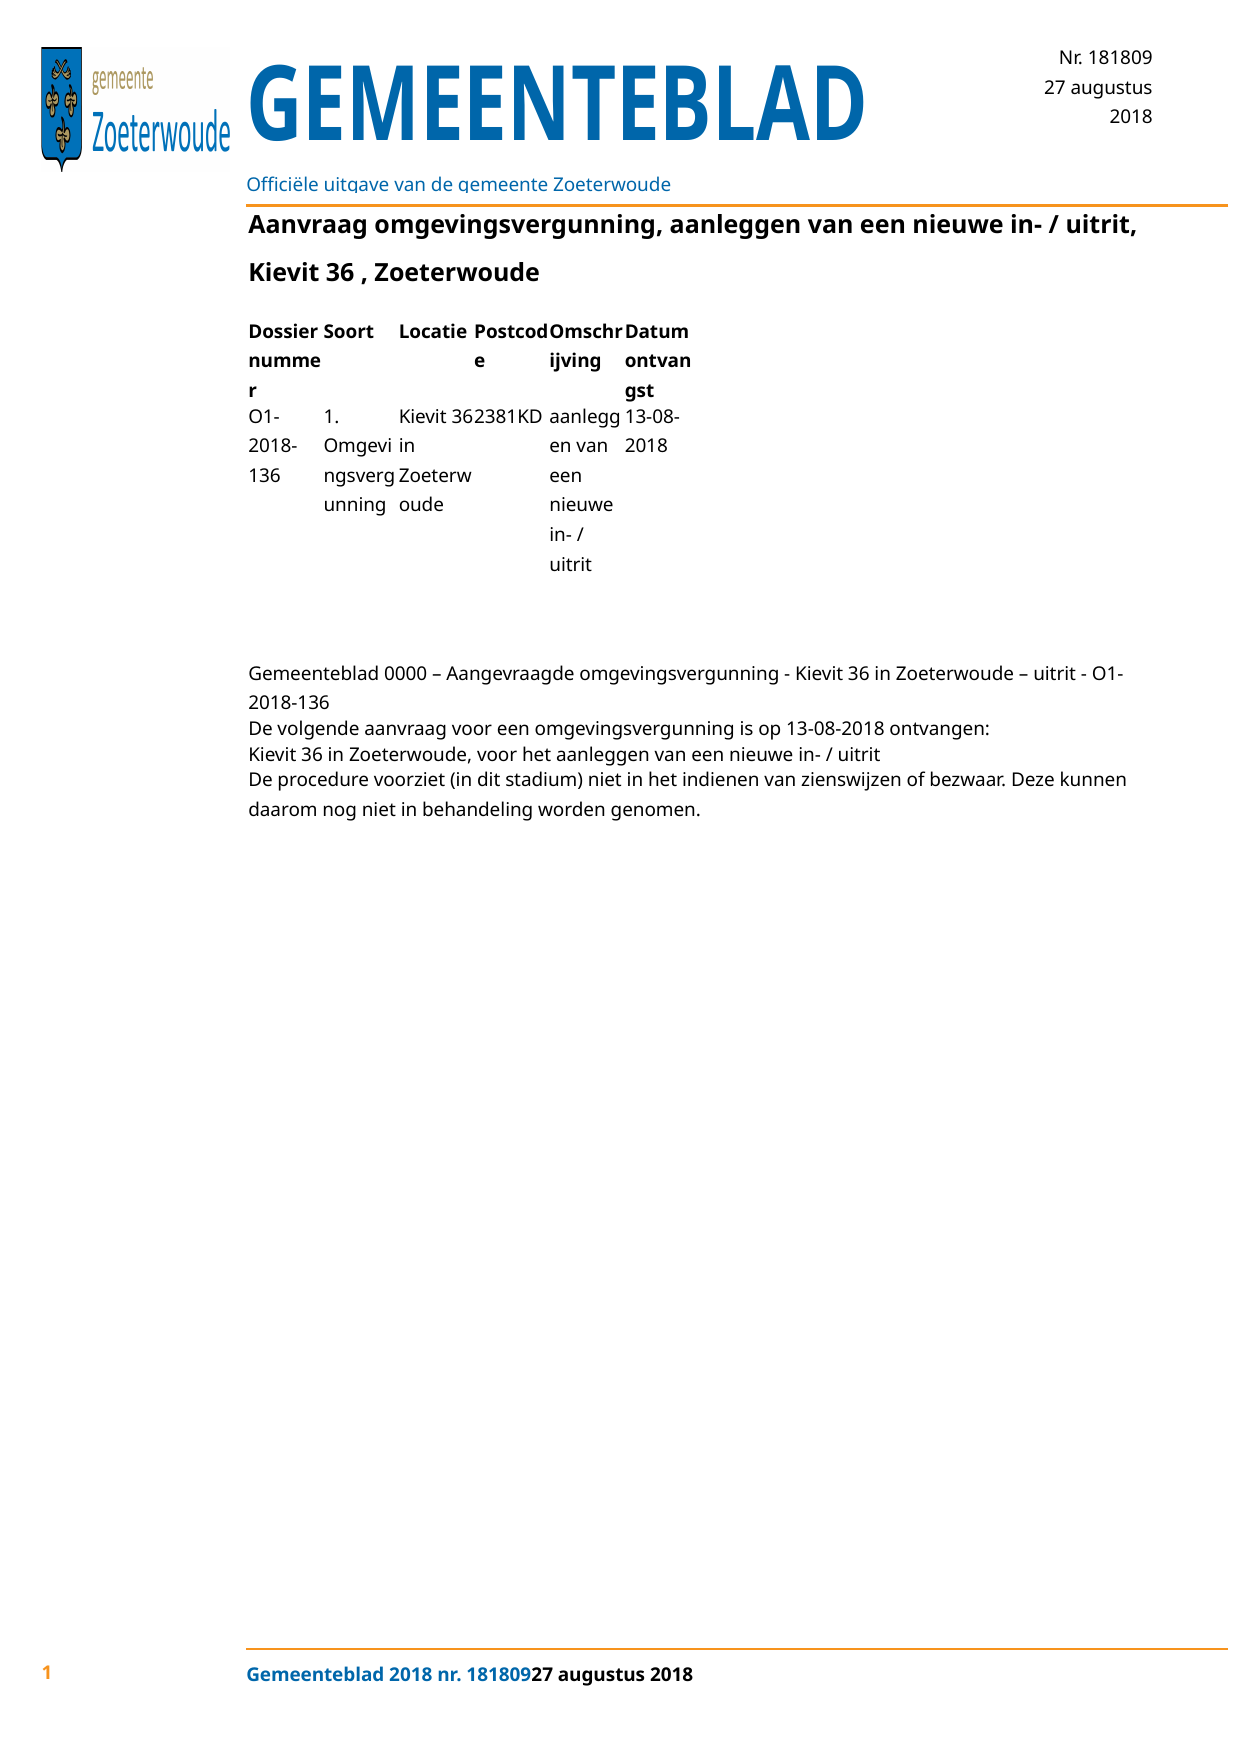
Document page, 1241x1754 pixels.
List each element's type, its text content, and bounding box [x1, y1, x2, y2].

table_header Gemeenteblad 0000 – Aangevraagde omgevingsvergunning - Kievit 36 in Zoeterwoude – uitrit - O1-2018-136 [248, 660, 1152, 715]
table_cell 1. Omgevingsvergunning [323, 403, 398, 577]
table_cell Kievit 36 in Zoeterwoude [399, 403, 474, 577]
table_header Dossiernummer [248, 318, 323, 403]
text Aanvraag omgevingsvergunning, aanleggen van een nieuwe in- / uitrit, Kievit 36 , Zoeterwoude [248, 207, 1152, 288]
table_header Locatie [399, 318, 474, 403]
table_cell De volgende aanvraag voor een omgevingsvergunning is op 13-08-2018 ontvangen: [248, 715, 1152, 741]
table_cell 2381KD [474, 403, 549, 577]
table_cell 13-08-2018 [625, 403, 700, 577]
table_header Soort [323, 318, 398, 403]
table_header Datum ontvangst [625, 318, 700, 403]
table_header Omschrijving [549, 318, 624, 403]
table_header Postcode [474, 318, 549, 403]
table_cell De procedure voorziet (in dit stadium) niet in het indienen van zienswijzen of bezwaar. Deze kunnen daarom nog niet in behandeling worden genomen. [248, 767, 1152, 822]
table_cell Kievit 36 in Zoeterwoude, voor het aanleggen van een nieuwe in- / uitrit [248, 741, 1152, 767]
table_cell O1-2018-136 [248, 403, 323, 577]
table_cell aanleggen van een nieuwe in- / uitrit [549, 403, 624, 577]
picture [41, 47, 231, 172]
